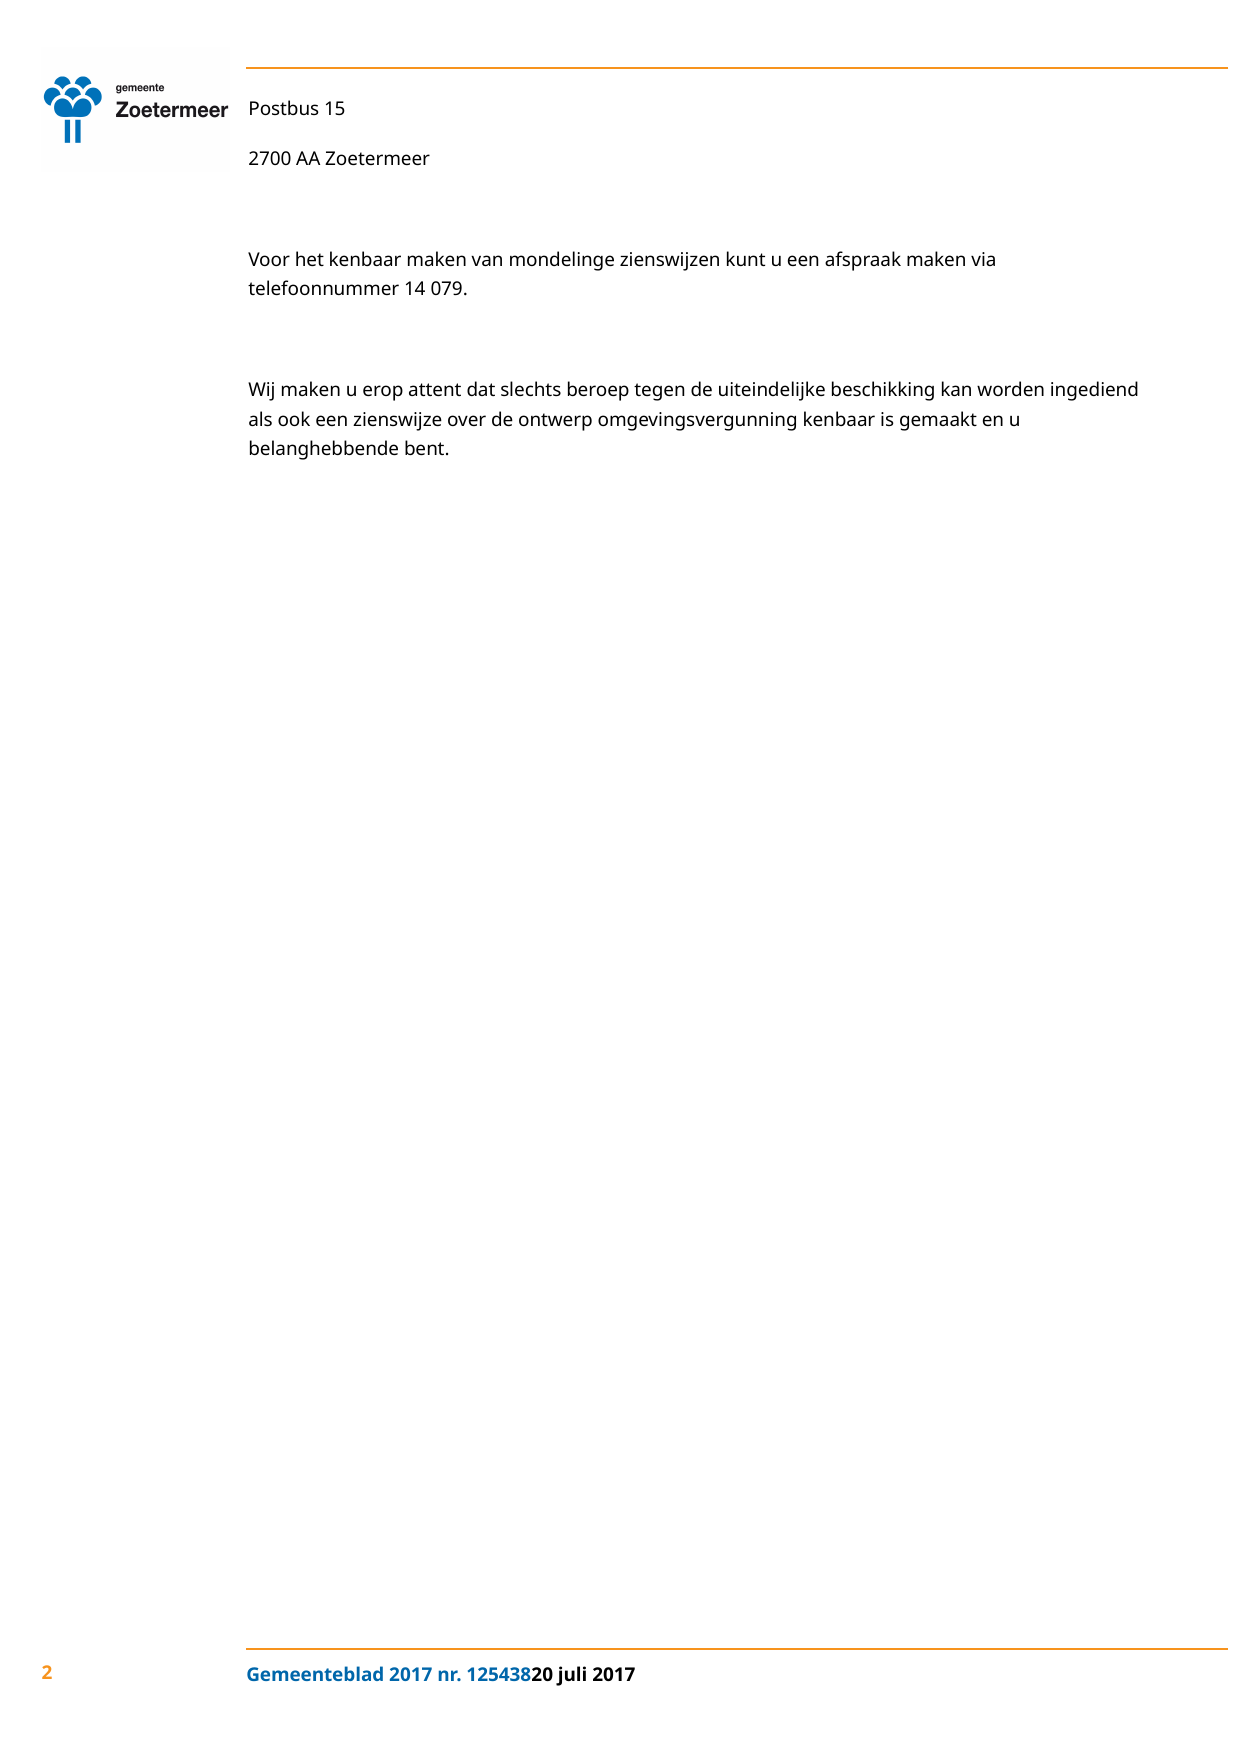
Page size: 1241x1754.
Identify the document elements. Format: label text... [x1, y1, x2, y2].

text Wij maken u erop attent dat slechts beroep tegen de uiteindelijke beschikking kan worden ingediend als ook een zienswijze over de ontwerp omgevingsvergunning kenbaar is gemaakt en u belanghebbende bent. [248, 376, 1152, 461]
text Voor het kenbaar maken van mondelinge zienswijzen kunt u een afspraak maken via telefoonnummer 14 079. [248, 246, 1152, 301]
text Postbus 15 [248, 95, 1152, 121]
text 2700 AA Zoetermeer [248, 145, 1152, 171]
picture [41, 47, 231, 172]
